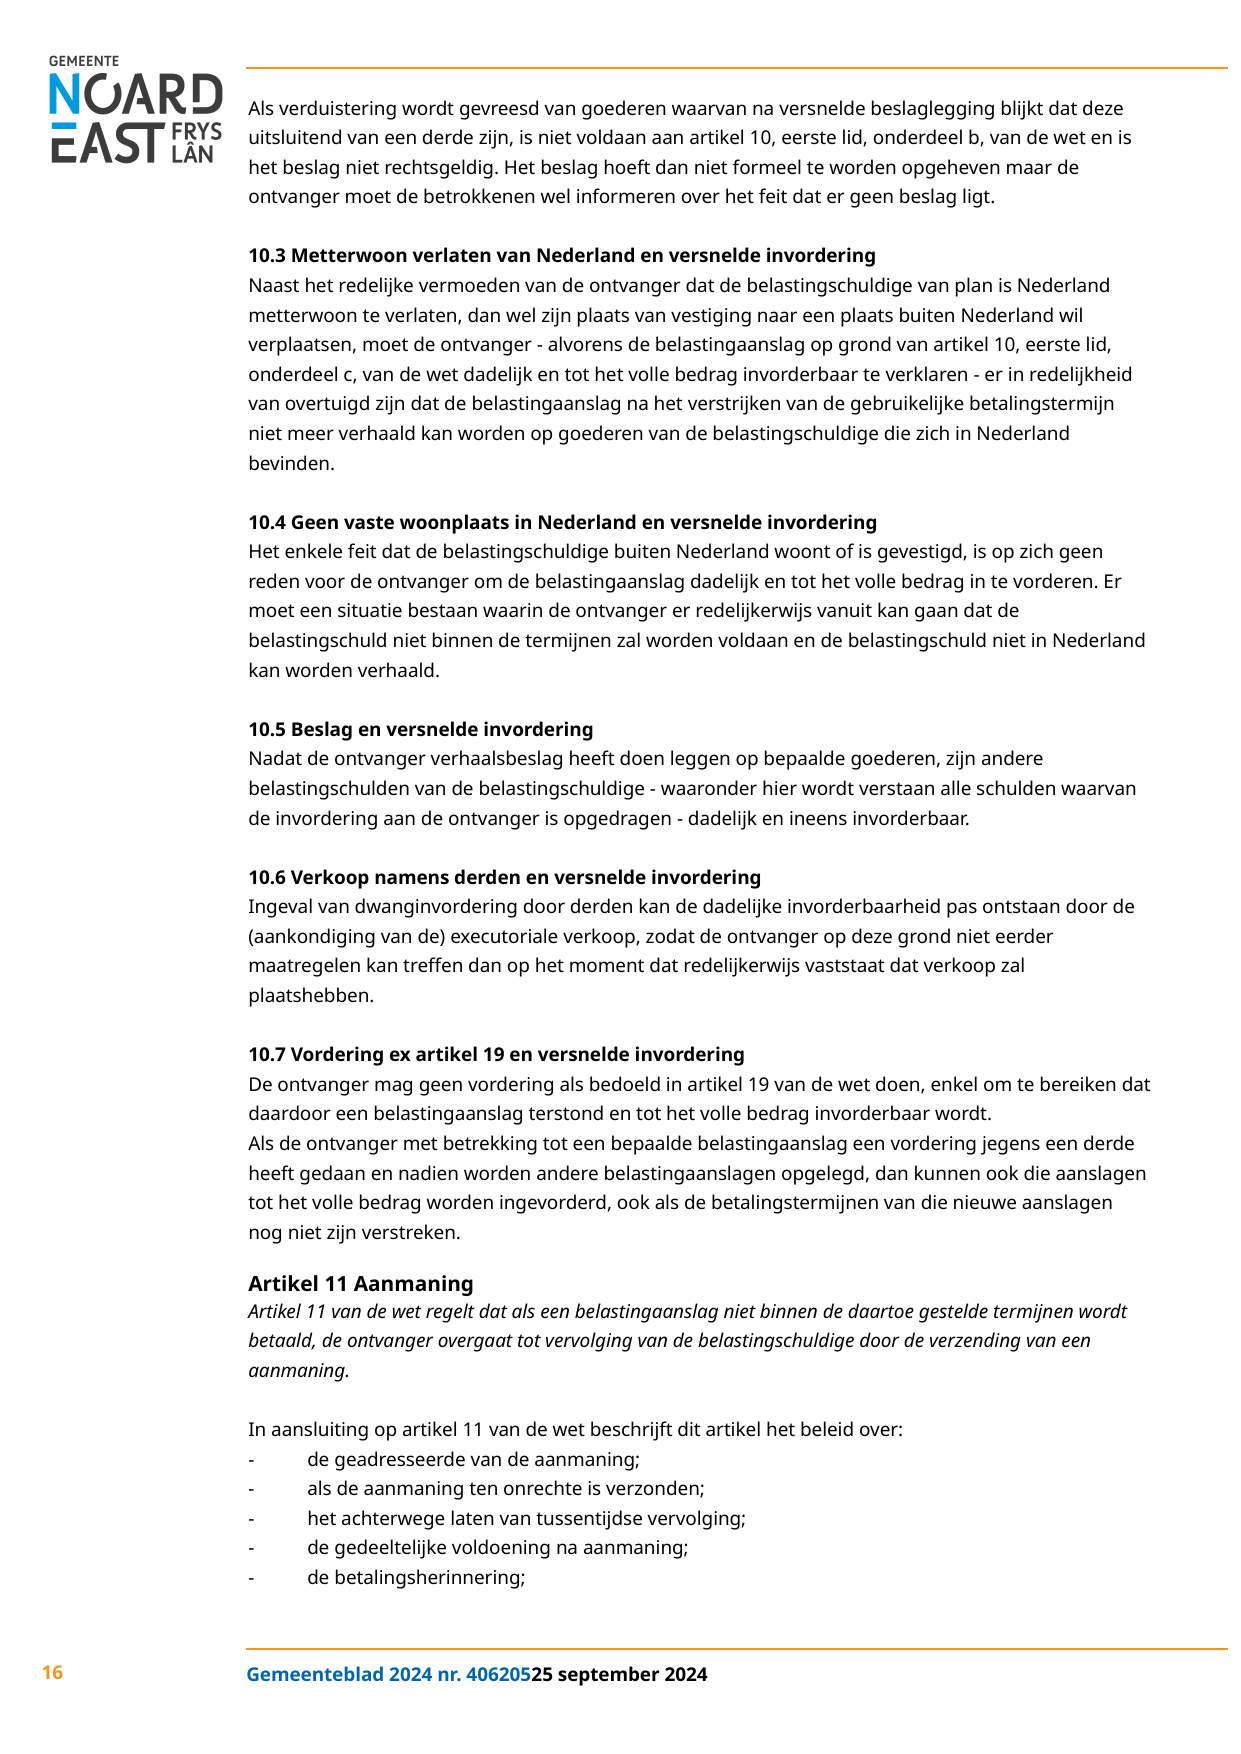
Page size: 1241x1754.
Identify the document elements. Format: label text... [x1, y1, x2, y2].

text Ingeval van dwanginvordering door derden kan de dadelijke invorderbaarheid pas ontstaan door de (aankondiging van de) executoriale verkoop, zodat de ontvanger op deze grond niet eerder maatregelen kan treffen dan op het moment dat redelijkerwijs vaststaat dat verkoop zal plaatshebben. [248, 893, 1152, 1008]
text Als de ontvanger met betrekking tot een bepaalde belastingaanslag een vordering jegens een derde heeft gedaan en nadien worden andere belastingaanslagen opgelegd, dan kunnen ook die aanslagen tot het volle bedrag worden ingevorderd, ook als de betalingstermijnen van die nieuwe aanslagen nog niet zijn verstreken. [248, 1130, 1152, 1245]
text 10.6 Verkoop namens derden en versnelde invordering [248, 864, 1152, 890]
text Naast het redelijke vermoeden van de ontvanger dat de belastingschuldige van plan is Nederland metterwoon te verlaten, dan wel zijn plaats van vestiging naar een plaats buiten Nederland wil verplaatsen, moet de ontvanger - alvorens de belastingaanslag op grond van artikel 10, eerste lid, onderdeel c, van de wet dadelijk en tot het volle bedrag invorderbaar te verklaren - er in redelijkheid van overtuigd zijn dat de belastingaanslag na het verstrijken van de gebruikelijke betalingstermijn niet meer verhaald kan worden op goederen van de belastingschuldige die zich in Nederland bevinden. [248, 272, 1152, 476]
list de gedeeltelijke voldoening na aanmaning; [248, 1534, 1152, 1560]
text 10.3 Metterwoon verlaten van Nederland en versnelde invordering [248, 243, 1152, 268]
text In aansluiting op artikel 11 van de wet beschrijft dit artikel het beleid over: [248, 1416, 1152, 1442]
text 10.7 Vordering ex artikel 19 en versnelde invordering [248, 1041, 1152, 1067]
list de geadresseerde van de aanmaning; [248, 1446, 1152, 1471]
list het achterwege laten van tussentijdse vervolging; [248, 1505, 1152, 1531]
text Het enkele feit dat de belastingschuldige buiten Nederland woont of is gevestigd, is op zich geen reden voor de ontvanger om de belastingaanslag dadelijk en tot het volle bedrag in te vorderen. Er moet een situatie bestaan waarin de ontvanger er redelijkerwijs vanuit kan gaan dat de belastingschuld niet binnen de termijnen zal worden voldaan en de belastingschuld niet in Nederland kan worden verhaald. [248, 538, 1152, 683]
text De ontvanger mag geen vordering als bedoeld in artikel 19 van de wet doen, enkel om te bereiken dat daardoor een belastingaanslag terstond en tot het volle bedrag invorderbaar wordt. [248, 1071, 1152, 1126]
text Artikel 11 Aanmaning [248, 1269, 1152, 1298]
text 10.5 Beslag en versnelde invordering [248, 716, 1152, 742]
text Artikel 11 van de wet regelt dat als een belastingaanslag niet binnen de daartoe gestelde termijnen wordt betaald, de ontvanger overgaat tot vervolging van de belastingschuldige door de verzending van een aanmaning. [248, 1298, 1152, 1383]
text 10.4 Geen vaste woonplaats in Nederland en versnelde invordering [248, 509, 1152, 535]
list als de aanmaning ten onrechte is verzonden; [248, 1475, 1152, 1501]
text Als verduistering wordt gevreesd van goederen waarvan na versnelde beslaglegging blijkt dat deze uitsluitend van een derde zijn, is niet voldaan aan artikel 10, eerste lid, onderdeel b, van de wet en is het beslag niet rechtsgeldig. Het beslag hoeft dan niet formeel te worden opgeheven maar de ontvanger moet de betrokkenen wel informeren over het feit dat er geen beslag ligt. [248, 95, 1152, 209]
list de betalingsherinnering; [248, 1564, 1152, 1590]
text Nadat de ontvanger verhaalsbeslag heeft doen leggen op bepaalde goederen, zijn andere belastingschulden van de belastingschuldige - waaronder hier wordt verstaan alle schulden waarvan de invordering aan de ontvanger is opgedragen - dadelijk en ineens invorderbaar. [248, 746, 1152, 831]
picture [41, 47, 231, 172]
